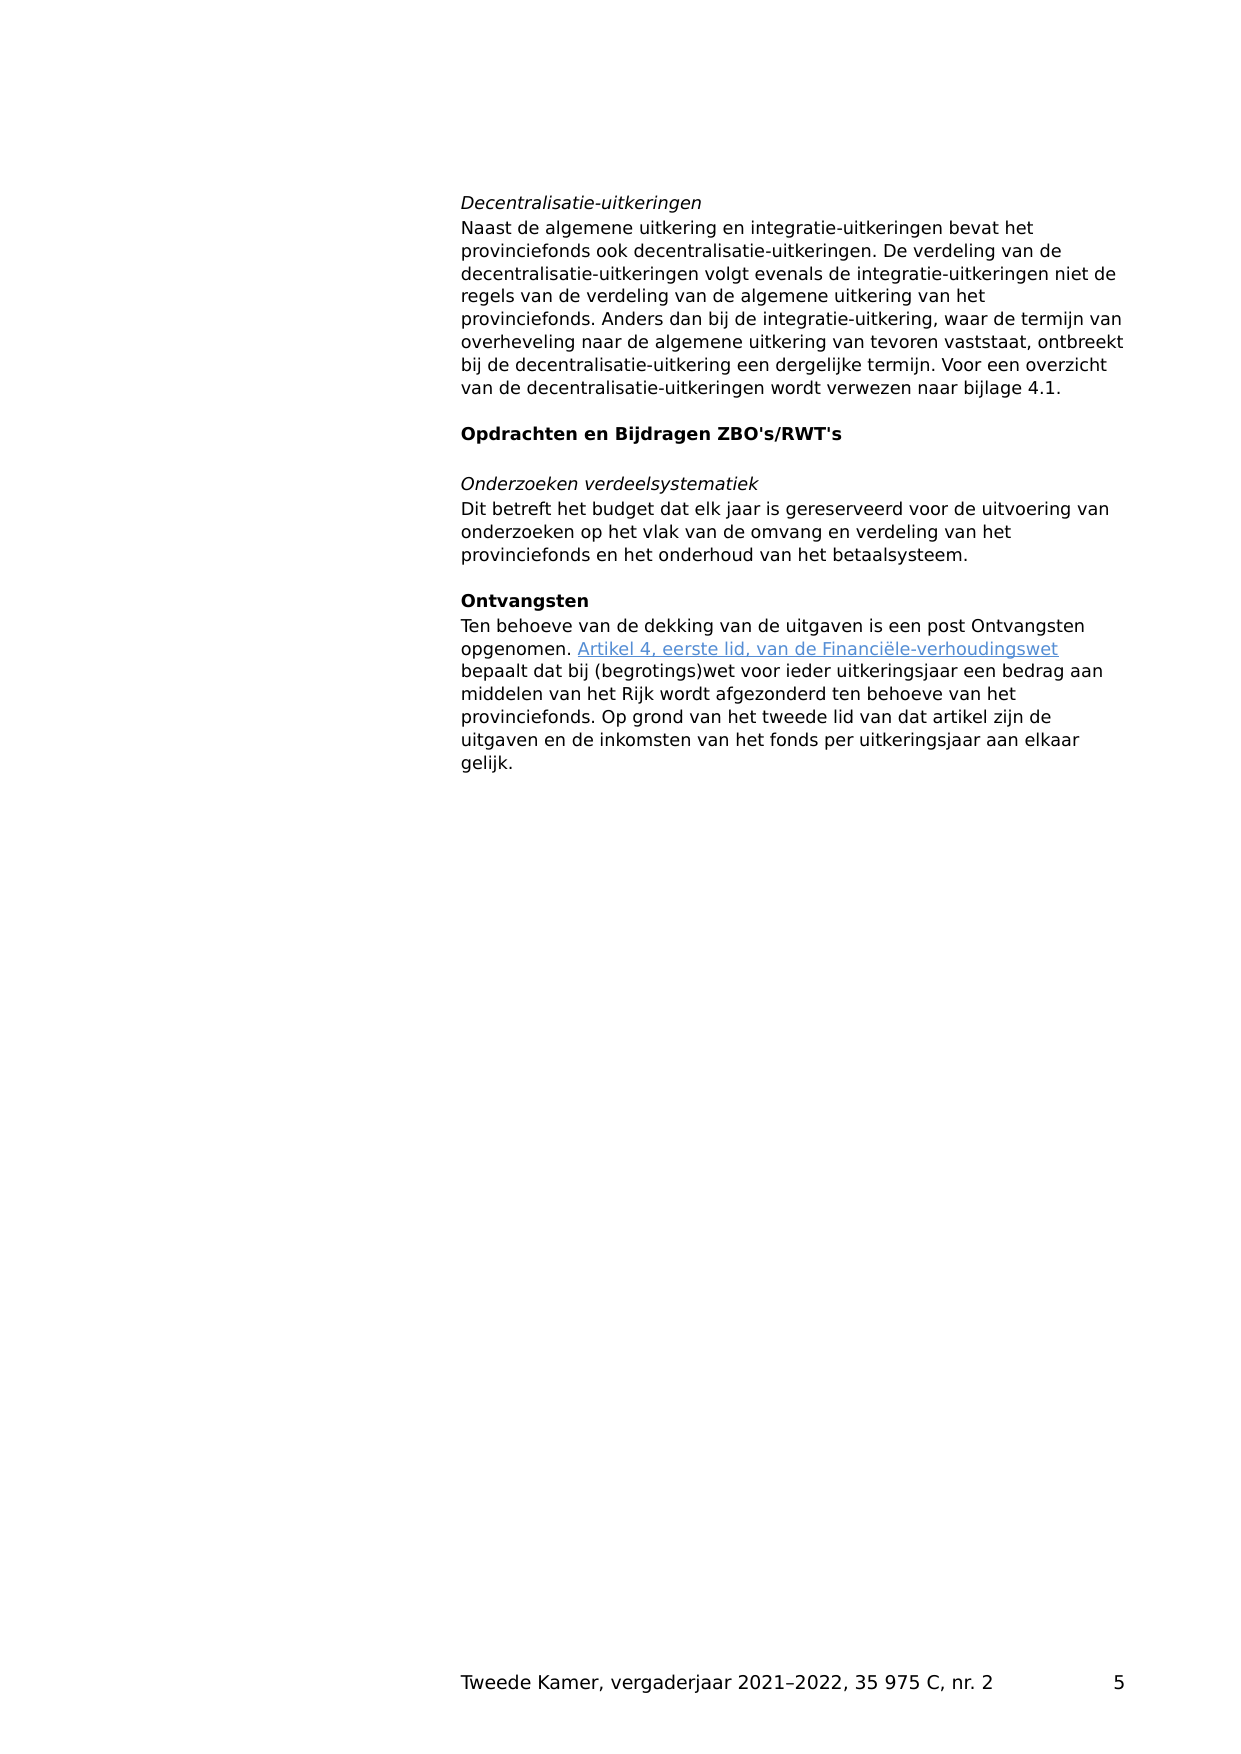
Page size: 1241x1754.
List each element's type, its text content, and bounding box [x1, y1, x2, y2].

text Decentralisatie-uitkeringen [461, 191, 1125, 214]
text Ten behoeve van de dekking van de uitgaven is een post Ontvangsten opgenomen. Artikel 4, eerste lid, van de Financiële-verhoudingswet bepaalt dat bij (begrotings)wet voor ieder uitkeringsjaar een bedrag aan middelen van het Rijk wordt afgezonderd ten behoeve van het provinciefonds. Op grond van het tweede lid van dat artikel zijn de uitgaven en de inkomsten van het fonds per uitkeringsjaar aan elkaar gelijk. [461, 614, 1125, 774]
text Naast de algemene uitkering en integratie-uitkeringen bevat het provinciefonds ook decentralisatie-uitkeringen. De verdeling van de decentralisatie-uitkeringen volgt evenals de integratie-uitkeringen niet de regels van de verdeling van de algemene uitkering van het provinciefonds. Anders dan bij de integratie-uitkering, waar de termijn van overheveling naar de algemene uitkering van tevoren vaststaat, ontbreekt bij de decentralisatie-uitkering een dergelijke termijn. Voor een overzicht van de decentralisatie-uitkeringen wordt verwezen naar bijlage 4.1. [461, 216, 1125, 399]
text Dit betreft het budget dat elk jaar is gereserveerd voor de uitvoering van onderzoeken op het vlak van de omvang en verdeling van het provinciefonds en het onderhoud van het betaalsysteem. [461, 497, 1125, 566]
text Onderzoeken verdeelsystematiek [461, 472, 1125, 495]
text Opdrachten en Bijdragen ZBO's/RWT's [461, 422, 1125, 445]
text Ontvangsten [461, 589, 1125, 612]
